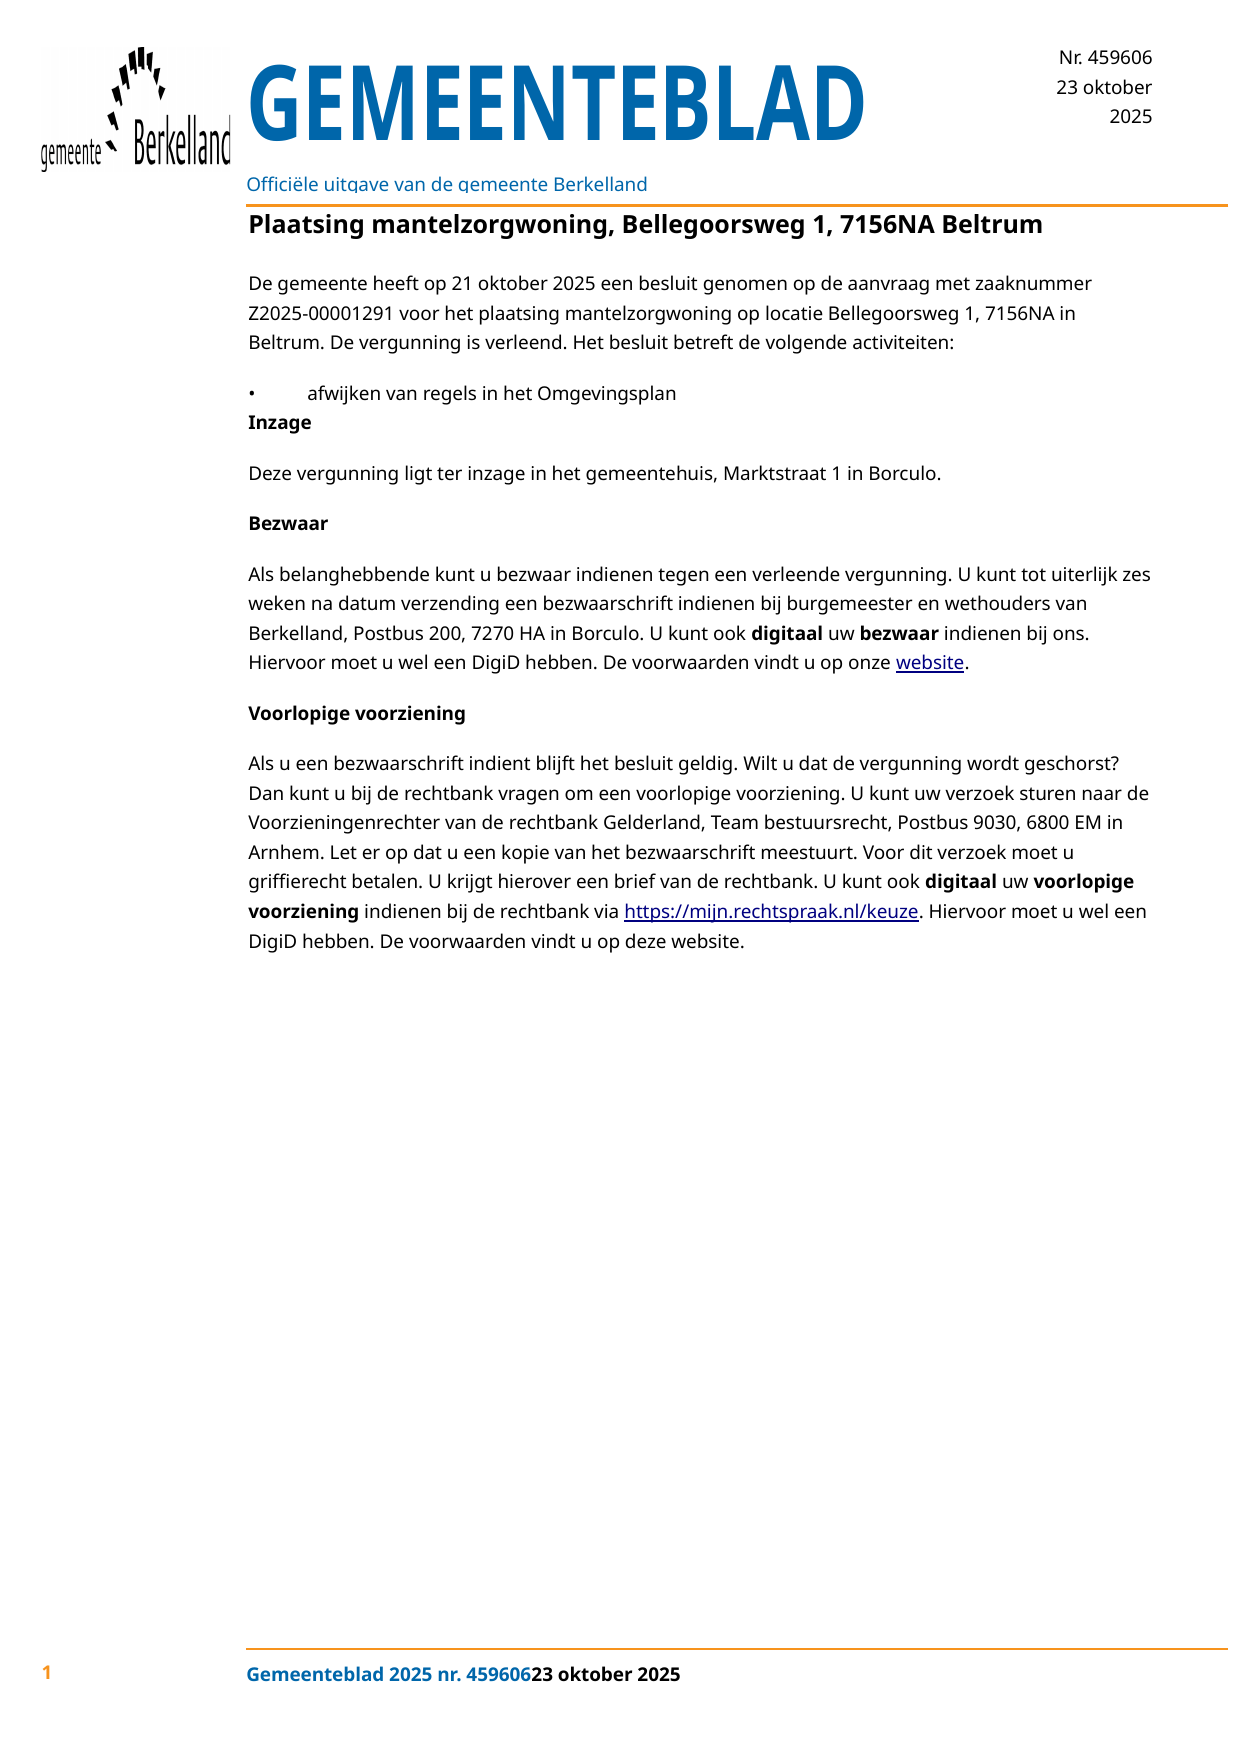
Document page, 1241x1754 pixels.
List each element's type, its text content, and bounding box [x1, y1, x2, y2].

picture [41, 47, 231, 172]
text Inzage [248, 409, 1152, 435]
text Plaatsing mantelzorgwoning, Bellegoorsweg 1, 7156NA Beltrum [248, 207, 1152, 241]
text Als u een bezwaarschrift indient blijft het besluit geldig. Wilt u dat de vergunning wordt geschorst? Dan kunt u bij de rechtbank vragen om een voorlopige voorziening. U kunt uw verzoek sturen naar de Voorzieningenrechter van de rechtbank Gelderland, Team bestuursrecht, Postbus 9030, 6800 EM in Arnhem. Let er op dat u een kopie van het bezwaarschrift meestuurt. Voor dit verzoek moet u griffierecht betalen. U krijgt hierover een brief van de rechtbank. U kunt ook digitaal uw voorlopige voorziening indienen bij de rechtbank via https://mijn.rechtspraak.nl/keuze. Hiervoor moet u wel een DigiD hebben. De voorwaarden vindt u op deze website. [248, 750, 1152, 953]
text Als belanghebbende kunt u bezwaar indienen tegen een verleende vergunning. U kunt tot uiterlijk zes weken na datum verzending een bezwaarschrift indienen bij burgemeester en wethouders van Berkelland, Postbus 200, 7270 HA in Borculo. U kunt ook digitaal uw bezwaar indienen bij ons. Hiervoor moet u wel een DigiD hebben. De voorwaarden vindt u op onze website. [248, 561, 1152, 675]
text Deze vergunning ligt ter inzage in het gemeentehuis, Marktstraat 1 in Borculo. [248, 460, 1152, 486]
list afwijken van regels in het Omgevingsplan [248, 380, 1152, 406]
text Voorlopige voorziening [248, 700, 1152, 726]
text De gemeente heeft op 21 oktober 2025 een besluit genomen op de aanvraag met zaaknummer Z2025-00001291 voor het plaatsing mantelzorgwoning op locatie Bellegoorsweg 1, 7156NA in Beltrum. De vergunning is verleend. Het besluit betreft de volgende activiteiten: [248, 270, 1152, 355]
text Bezwaar [248, 510, 1152, 536]
